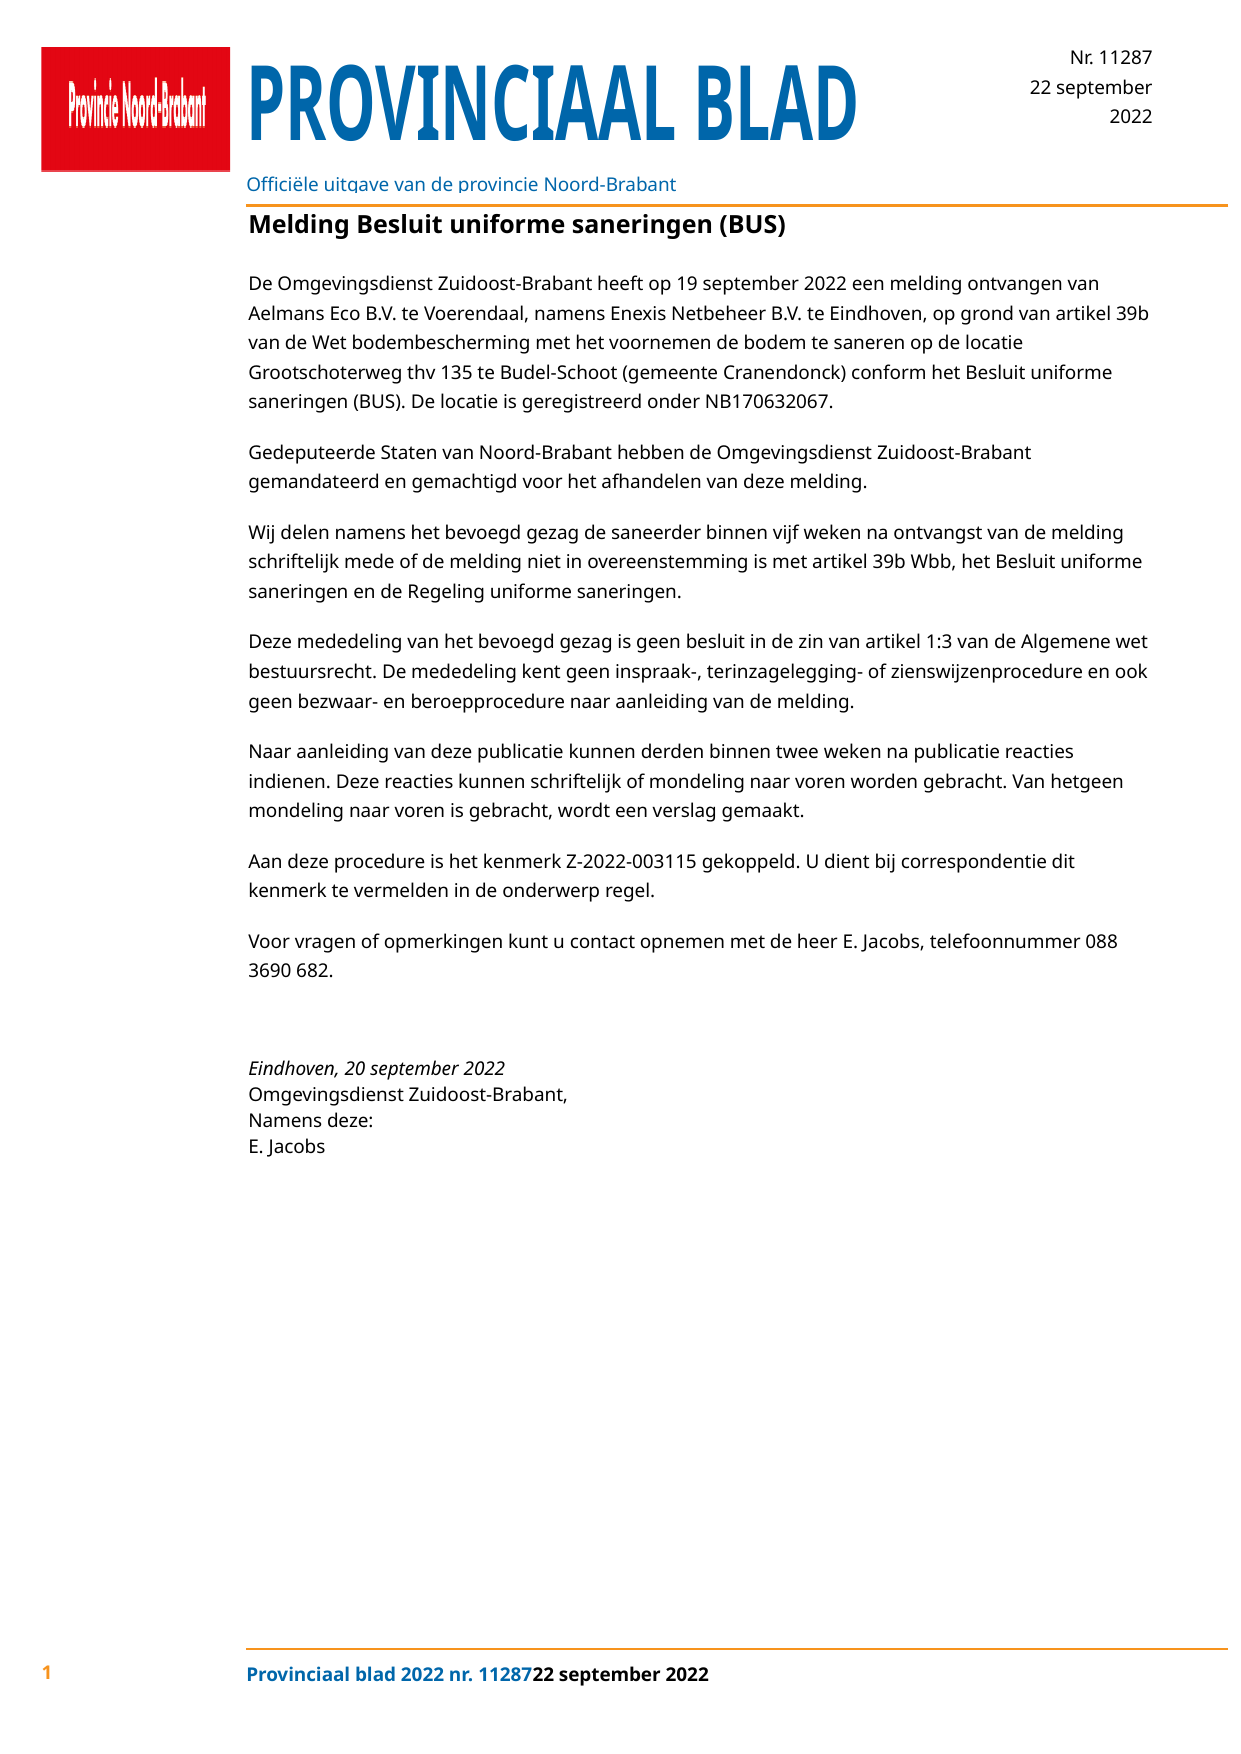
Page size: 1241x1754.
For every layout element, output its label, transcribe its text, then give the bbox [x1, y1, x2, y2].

text Eindhoven, 20 september 2022 [248, 1056, 1152, 1081]
text Namens deze: [248, 1107, 1152, 1133]
text Melding Besluit uniforme saneringen (BUS) [248, 207, 1152, 241]
text Gedeputeerde Staten van Noord-Brabant hebben de Omgevingsdienst Zuidoost-Brabant gemandateerd en gemachtigd voor het afhandelen van deze melding. [248, 439, 1152, 494]
text De Omgevingsdienst Zuidoost-Brabant heeft op 19 september 2022 een melding ontvangen van Aelmans Eco B.V. te Voerendaal, namens Enexis Netbeheer B.V. te Eindhoven, op grond van artikel 39b van de Wet bodembescherming met het voornemen de bodem te saneren op de locatie Grootschoterweg thv 135 te Budel-Schoot (gemeente Cranendonck) conform het Besluit uniforme saneringen (BUS). De locatie is geregistreerd onder NB170632067. [248, 270, 1152, 414]
text Voor vragen of opmerkingen kunt u contact opnemen met de heer E. Jacobs, telefoonnummer 088 3690 682. [248, 928, 1152, 983]
text Omgevingsdienst Zuidoost-Brabant, [248, 1081, 1152, 1107]
text Aan deze procedure is het kenmerk Z-2022-003115 gekoppeld. U dient bij correspondentie dit kenmerk te vermelden in de onderwerp regel. [248, 848, 1152, 903]
picture [41, 47, 231, 172]
text Wij delen namens het bevoegd gezag de saneerder binnen vijf weken na ontvangst van de melding schriftelijk mede of de melding niet in overeenstemming is met artikel 39b Wbb, het Besluit uniforme saneringen en de Regeling uniforme saneringen. [248, 519, 1152, 604]
text Naar aanleiding van deze publicatie kunnen derden binnen twee weken na publicatie reacties indienen. Deze reacties kunnen schriftelijk of mondeling naar voren worden gebracht. Van hetgeen mondeling naar voren is gebracht, wordt een verslag gemaakt. [248, 738, 1152, 823]
text E. Jacobs [248, 1133, 1152, 1158]
text Deze mededeling van het bevoegd gezag is geen besluit in de zin van artikel 1:3 van de Algemene wet bestuursrecht. De mededeling kent geen inspraak-, terinzagelegging- of zienswijzenprocedure en ook geen bezwaar- en beroepprocedure naar aanleiding van de melding. [248, 629, 1152, 713]
